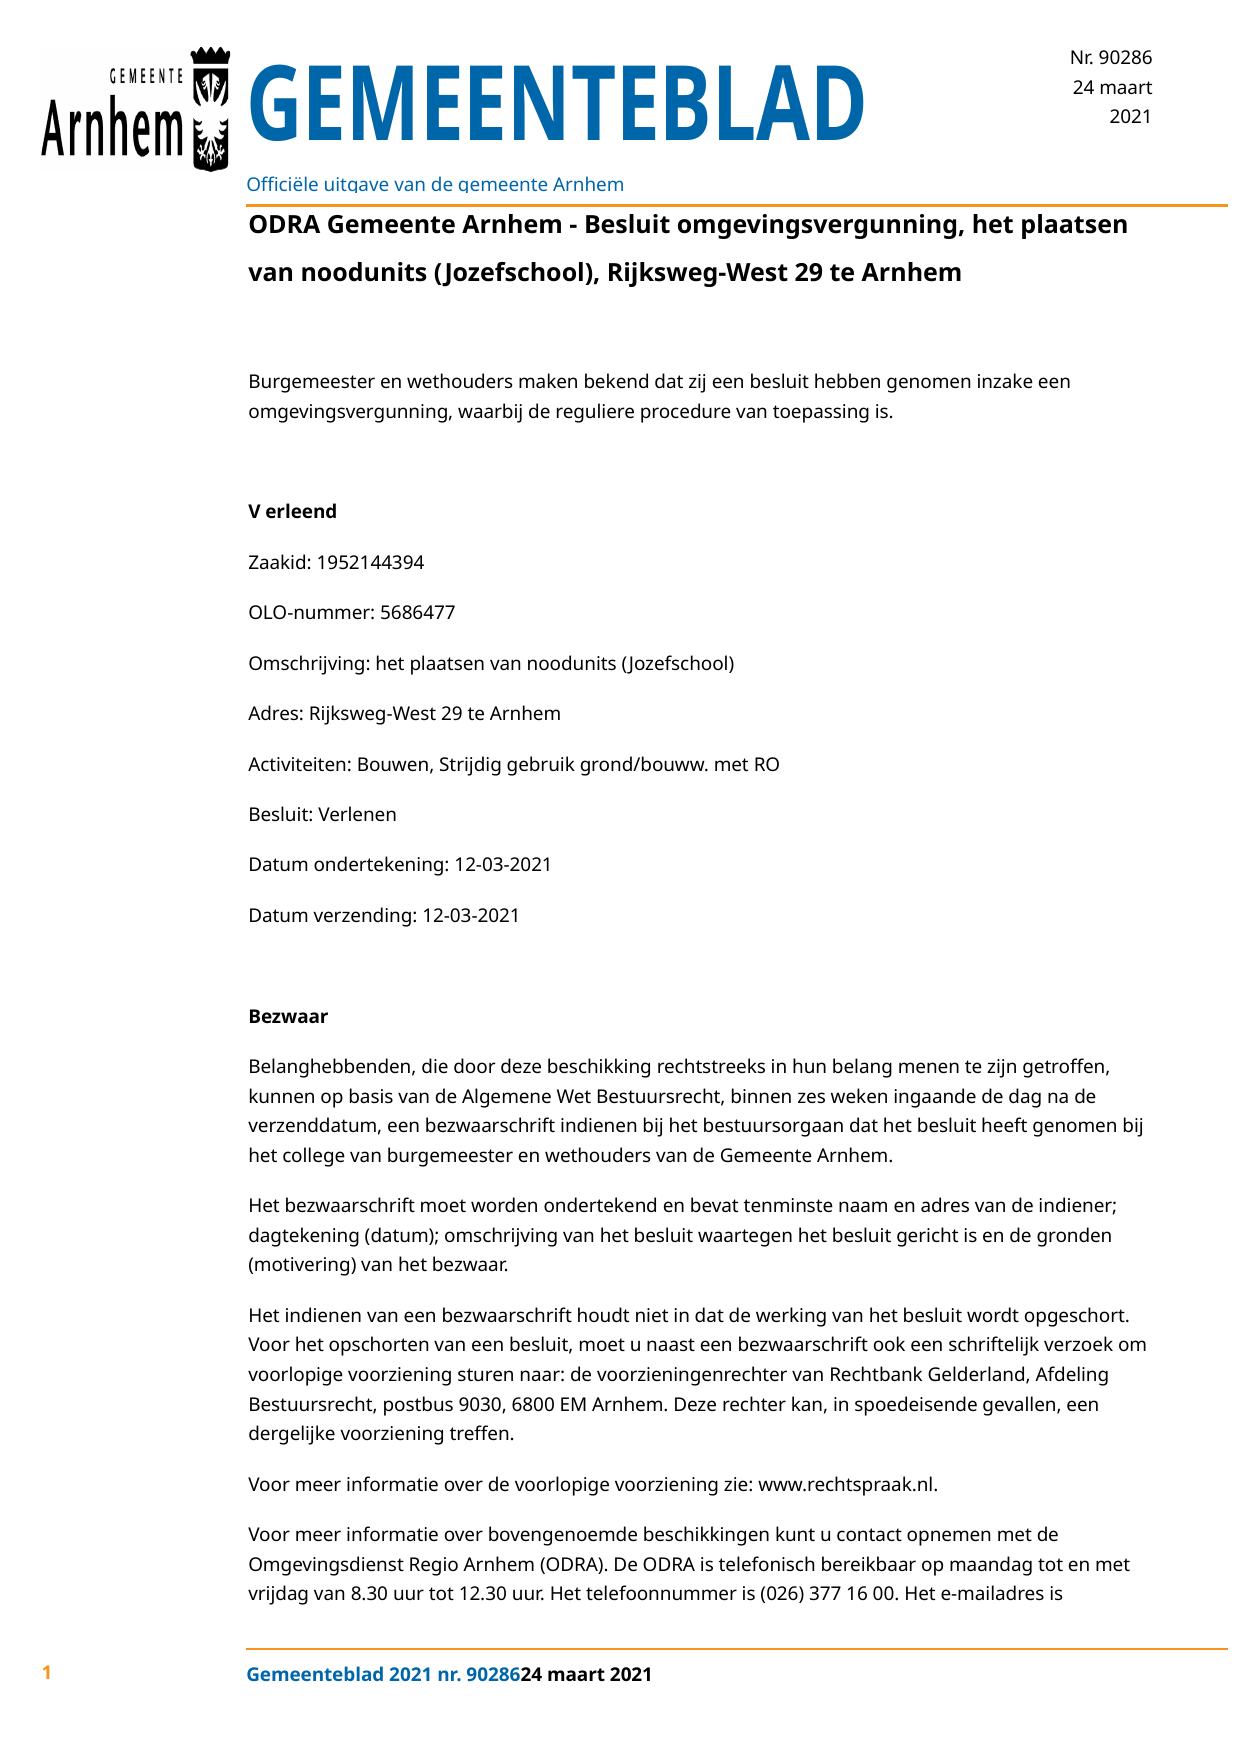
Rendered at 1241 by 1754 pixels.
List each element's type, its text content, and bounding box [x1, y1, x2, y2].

text Het bezwaarschrift moet worden ondertekend en bevat tenminste naam en adres van de indiener; dagtekening (datum); omschrijving van het besluit waartegen het besluit gericht is en de gronden (motivering) van het bezwaar. [248, 1192, 1152, 1277]
text Voor meer informatie over de voorlopige voorziening zie: www.rechtspraak.nl. [248, 1471, 1152, 1497]
text Bezwaar [248, 1003, 1152, 1029]
text Zaakid: 1952144394 [248, 549, 1152, 575]
picture [41, 47, 231, 172]
text V erleend [248, 499, 1152, 524]
text Datum verzending: 12-03-2021 [248, 902, 1152, 928]
text ODRA Gemeente Arnhem - Besluit omgevingsvergunning, het plaatsen van noodunits (Jozefschool), Rijksweg-West 29 te Arnhem [248, 207, 1152, 288]
text Adres: Rijksweg-West 29 te Arnhem [248, 700, 1152, 726]
text Het indienen van een bezwaarschrift houdt niet in dat de werking van het besluit wordt opgeschort. Voor het opschorten van een besluit, moet u naast een bezwaarschrift ook een schriftelijk verzoek om voorlopige voorziening sturen naar: de voorzieningenrechter van Rechtbank Gelderland, Afdeling Bestuursrecht, postbus 9030, 6800 EM Arnhem. Deze rechter kan, in spoedeisende gevallen, een dergelijke voorziening treffen. [248, 1302, 1152, 1446]
text Omschrijving: het plaatsen van noodunits (Jozefschool) [248, 650, 1152, 676]
text Datum ondertekening: 12-03-2021 [248, 852, 1152, 877]
text OLO-nummer: 5686477 [248, 599, 1152, 625]
text Besluit: Verlenen [248, 801, 1152, 827]
text Activiteiten: Bouwen, Strijdig gebruik grond/bouww. met RO [248, 751, 1152, 777]
text Belanghebbenden, die door deze beschikking rechtstreeks in hun belang menen te zijn getroffen, kunnen op basis van de Algemene Wet Bestuursrecht, binnen zes weken ingaande de dag na de verzenddatum, een bezwaarschrift indienen bij het bestuursorgaan dat het besluit heeft genomen bij het college van burgemeester en wethouders van de Gemeente Arnhem. [248, 1053, 1152, 1168]
text Voor meer informatie over bovengenoemde beschikkingen kunt u contact opnemen met de Omgevingsdienst Regio Arnhem (ODRA). De ODRA is telefonisch bereikbaar op maandag tot en met vrijdag van 8.30 uur tot 12.30 uur. Het telefoonnummer is (026) 377 16 00. Het e-mailadres is [248, 1521, 1152, 1606]
text Burgemeester en wethouders maken bekend dat zij een besluit hebben genomen inzake een omgevingsvergunning, waarbij de reguliere procedure van toepassing is. [248, 368, 1152, 424]
